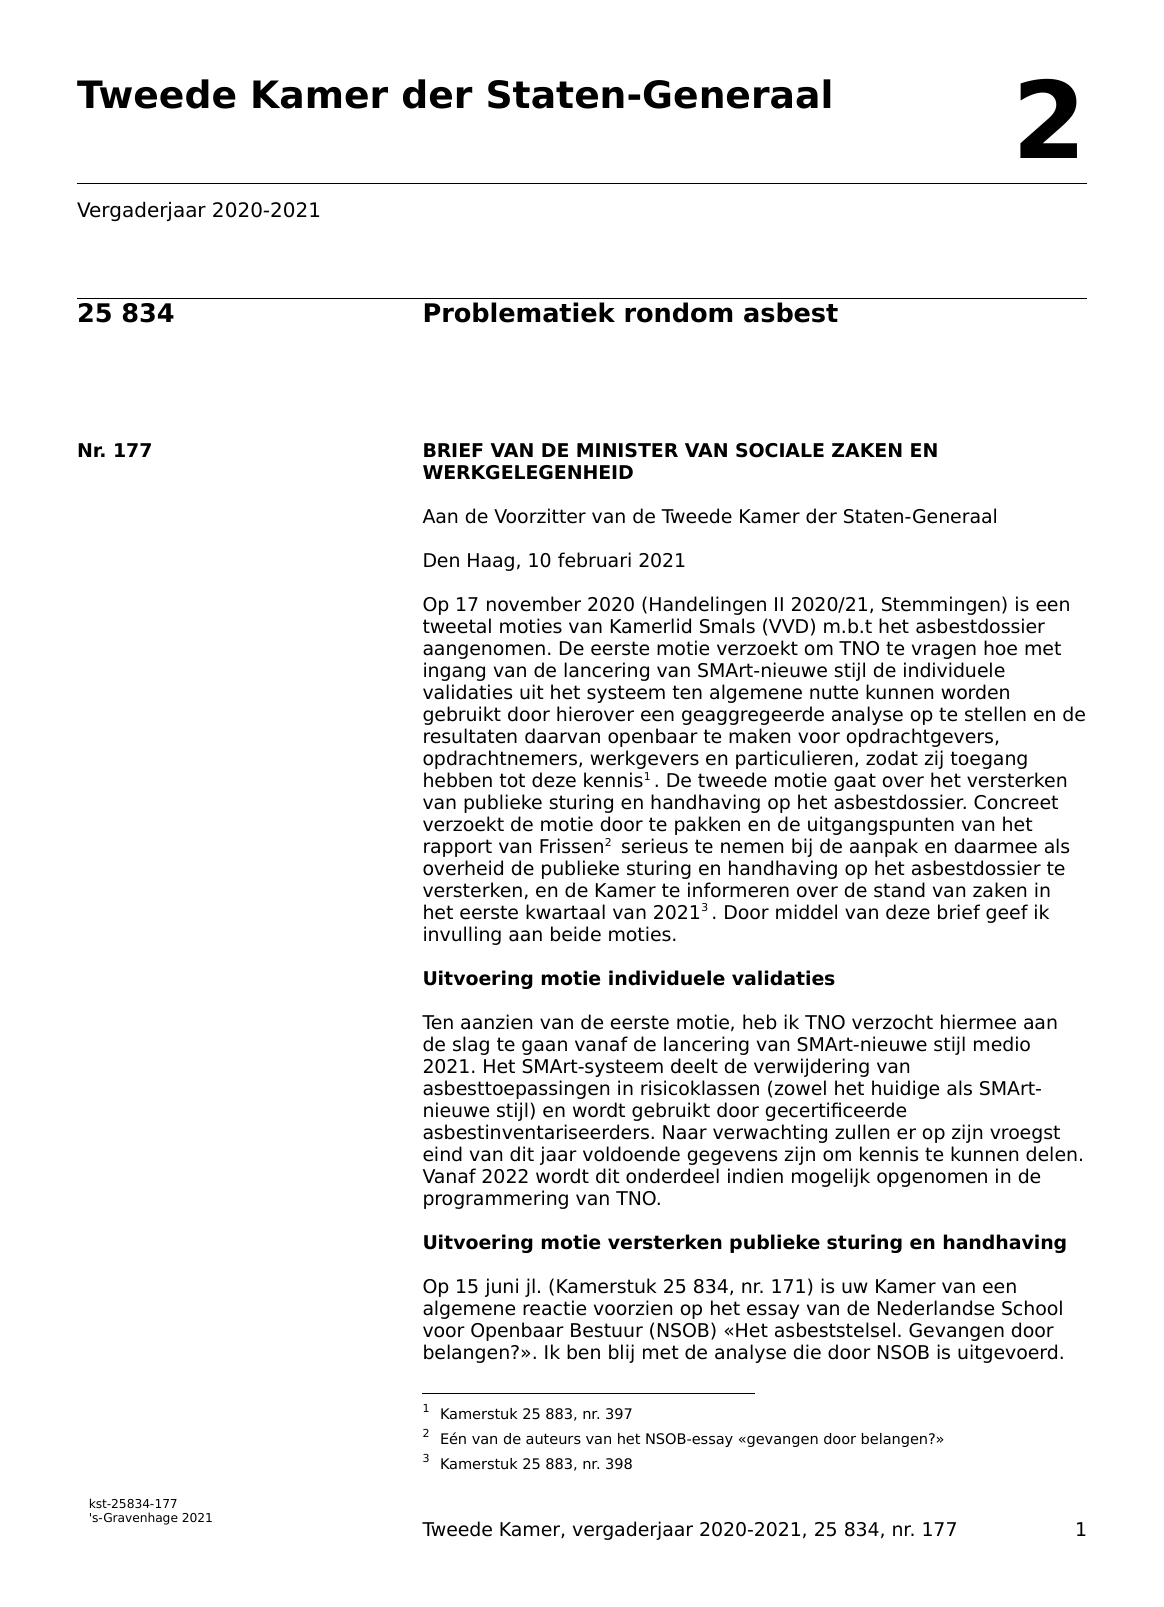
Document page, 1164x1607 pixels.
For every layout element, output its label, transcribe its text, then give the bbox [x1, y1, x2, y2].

subtitle 25 834 Problematiek rondom asbest [77, 299, 1087, 329]
table_header 2 [886, 59, 1087, 183]
text Den Haag, 10 februari 2021 [422, 550, 1087, 572]
text kst-25834-177 [88, 1497, 323, 1511]
subtitle Uitvoering motie individuele validaties [422, 968, 1087, 990]
subtitle Nr. 177 BRIEF VAN DE MINISTER VAN SOCIALE ZAKEN EN WERKGELEGENHEID [77, 440, 1087, 484]
text Ten aanzien van de eerste motie, heb ik TNO verzocht hiermee aan de slag te gaan vanaf de lancering van SMArt-nieuwe stijl medio 2021. Het SMArt-systeem deelt de verwijdering van asbesttoepassingen in risicoklassen (zowel het huidige als SMArt-nieuwe stijl) en wordt gebruikt door gecertificeerde asbestinventariseerders. Naar verwachting zullen er op zijn vroegst eind van dit jaar voldoende gegevens zijn om kennis te kunnen delen. Vanaf 2022 wordt dit onderdeel indien mogelijk opgenomen in de programmering van TNO. [422, 1012, 1087, 1210]
text Op 17 november 2020 (Handelingen II 2020/21, Stemmingen) is een tweetal moties van Kamerlid Smals (VVD) m.b.t het asbestdossier aangenomen. De eerste motie verzoekt om TNO te vragen hoe met ingang van de lancering van SMArt-nieuwe stijl de individuele validaties uit het systeem ten algemene nutte kunnen worden gebruikt door hierover een geaggregeerde analyse op te stellen en de resultaten daarvan openbaar te maken voor opdrachtgevers, opdrachtnemers, werkgevers en particulieren, zodat zij toegang hebben tot deze kennis. De tweede motie gaat over het versterken van publieke sturing en handhaving op het asbestdossier. Concreet verzoekt de motie door te pakken en de uitgangspunten van het rapport van Frissen serieus te nemen bij de aanpak en daarmee als overheid de publieke sturing en handhaving op het asbestdossier te versterken, en de Kamer te informeren over de stand van zaken in het eerste kwartaal van 2021. Door middel van deze brief geef ik invulling aan beide moties. [422, 594, 1087, 946]
text Op 15 juni jl. (Kamerstuk 25 834, nr. 171) is uw Kamer van een algemene reactie voorzien op het essay van de Nederlandse School voor Openbaar Bestuur (NSOB) «Het asbeststelsel. Gevangen door belangen?». Ik ben blij met de analyse die door NSOB is uitgevoerd. [422, 1276, 1087, 1364]
subtitle Uitvoering motie versterken publieke sturing en handhaving [422, 1232, 1087, 1254]
text Eén van de auteurs van het NSOB-essay «gevangen door belangen?» [422, 1427, 1087, 1449]
table_header Tweede Kamer der Staten-Generaal [77, 59, 886, 183]
text 's-Gravenhage 2021 [88, 1511, 323, 1525]
text Kamerstuk 25 883, nr. 398 [422, 1452, 1087, 1474]
text Aan de Voorzitter van de Tweede Kamer der Staten-Generaal [422, 506, 1087, 528]
text Kamerstuk 25 883, nr. 397 [422, 1402, 1087, 1424]
table_cell Vergaderjaar 2020-2021 [77, 184, 1087, 298]
